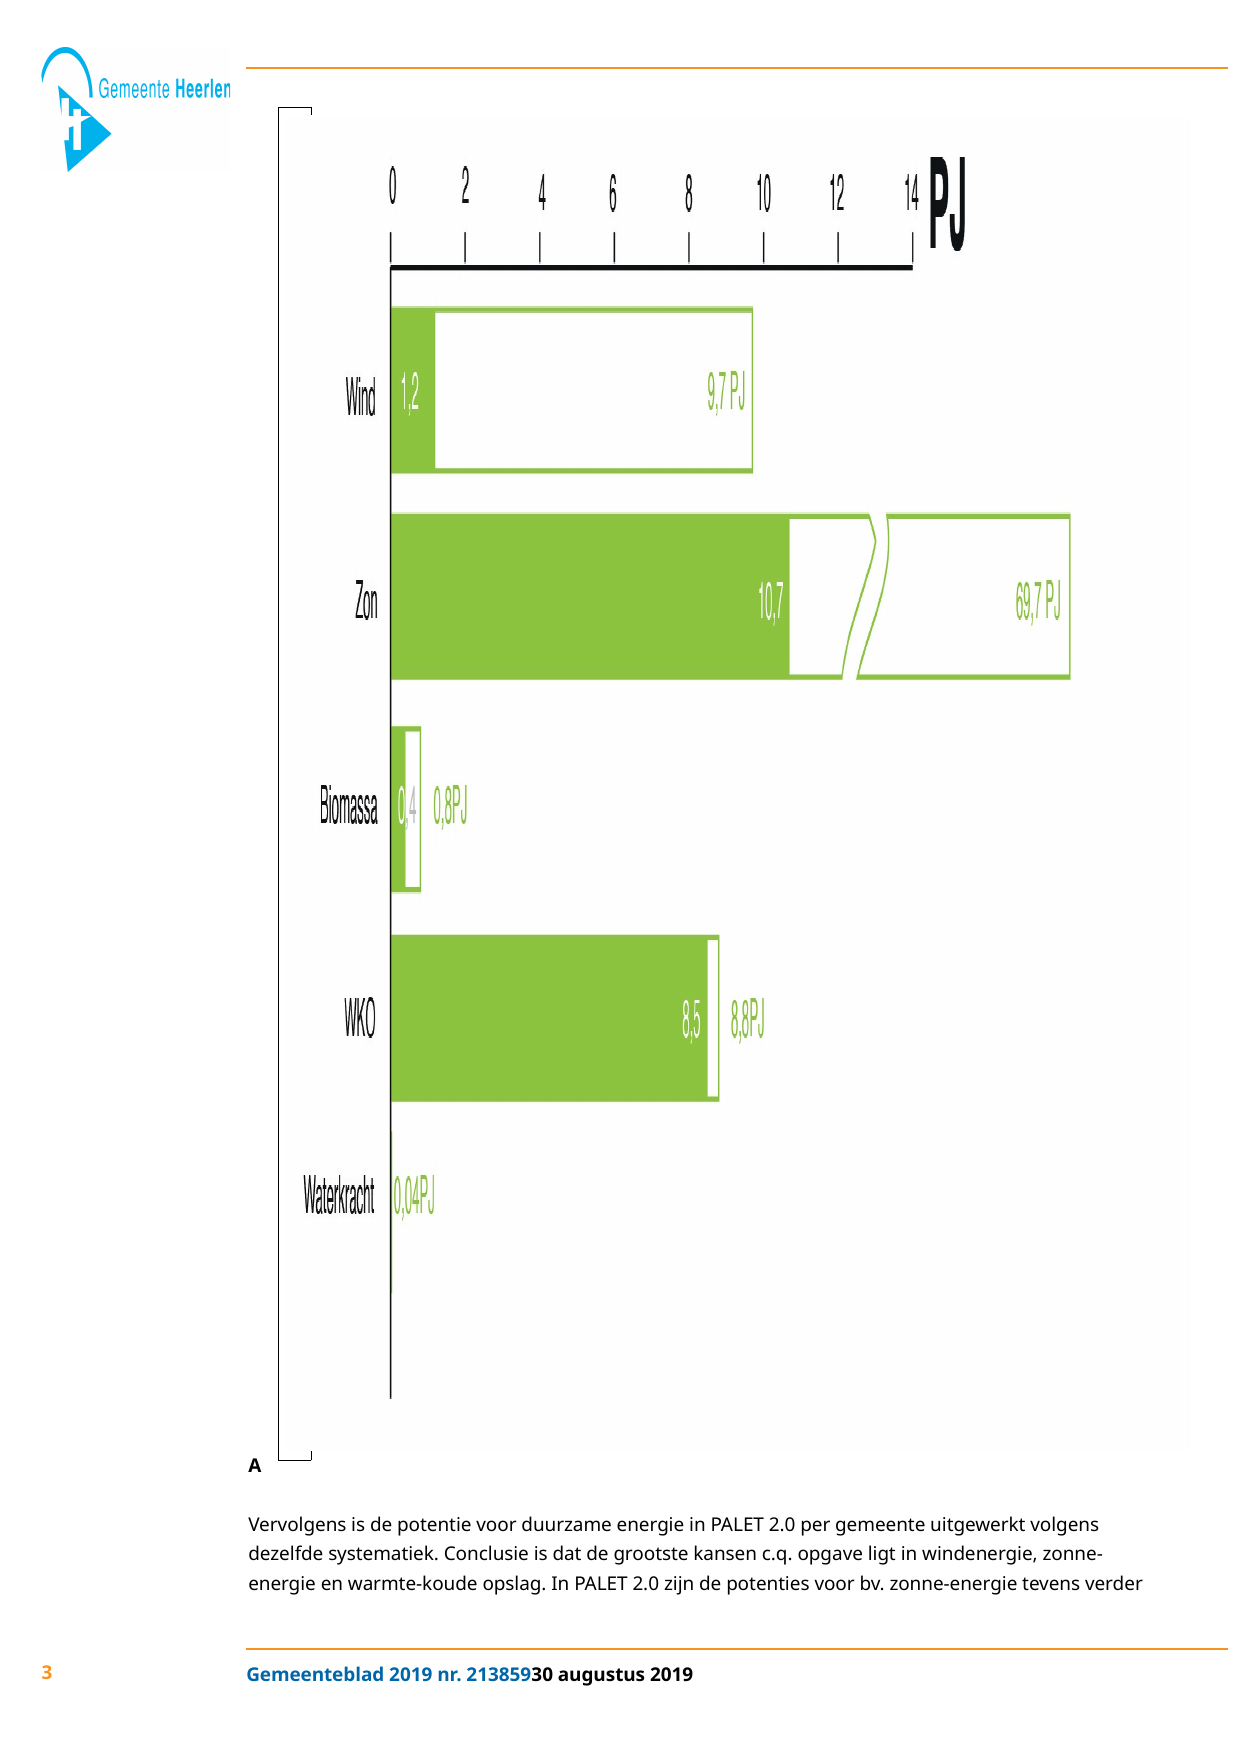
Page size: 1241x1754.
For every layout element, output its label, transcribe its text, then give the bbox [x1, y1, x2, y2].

picture [286, 115, 1191, 1451]
picture [41, 47, 58, 70]
text A [248, 95, 1152, 1477]
text Vervolgens is de potentie voor duurzame energie in PALET 2.0 per gemeente uitgewerkt volgens dezelfde systematiek. Conclusie is dat de grootste kansen c.q. opgave ligt in windenergie, zonne-energie en warmte-koude opslag. In PALET 2.0 zijn de potenties voor bv. zonne-energie tevens verder [248, 1511, 1152, 1596]
picture [41, 47, 231, 172]
